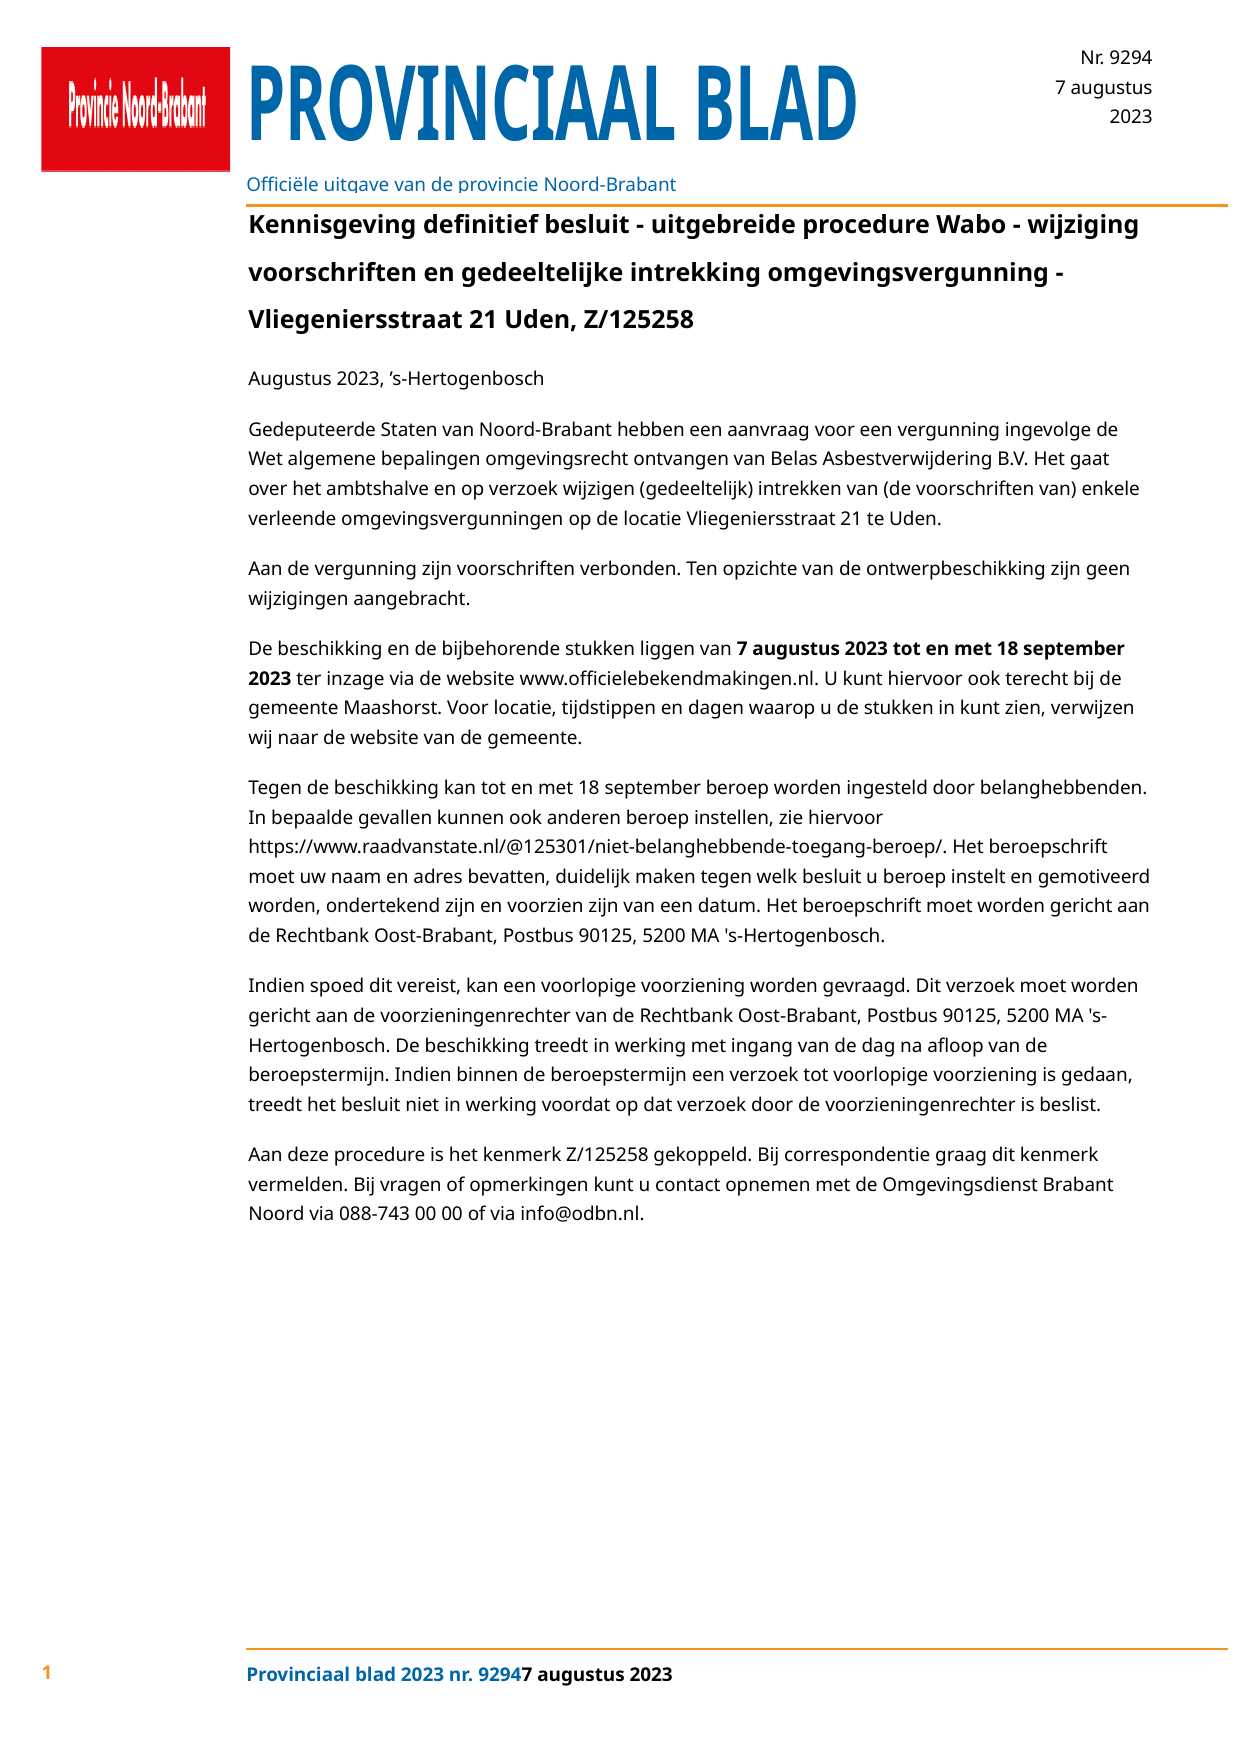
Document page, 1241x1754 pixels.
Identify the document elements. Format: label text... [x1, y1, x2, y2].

text Aan de vergunning zijn voorschriften verbonden. Ten opzichte van de ontwerpbeschikking zijn geen wijzigingen aangebracht. [248, 555, 1152, 610]
text Gedeputeerde Staten van Noord-Brabant hebben een aanvraag voor een vergunning ingevolge de Wet algemene bepalingen omgevingsrecht ontvangen van Belas Asbestverwijdering B.V. Het gaat over het ambtshalve en op verzoek wijzigen (gedeeltelijk) intrekken van (de voorschriften van) enkele verleende omgevingsvergunningen op de locatie Vliegeniersstraat 21 te Uden. [248, 416, 1152, 530]
text De beschikking en de bijbehorende stukken liggen van 7 augustus 2023 tot en met 18 september 2023 ter inzage via de website www.officielebekendmakingen.nl. U kunt hiervoor ook terecht bij de gemeente Maashorst. Voor locatie, tijdstippen en dagen waarop u de stukken in kunt zien, verwijzen wij naar de website van de gemeente. [248, 635, 1152, 749]
text Indien spoed dit vereist, kan een voorlopige voorziening worden gevraagd. Dit verzoek moet worden gericht aan de voorzieningenrechter van de Rechtbank Oost-Brabant, Postbus 90125, 5200 MA 's-Hertogenbosch. De beschikking treedt in werking met ingang van de dag na afloop van de beroepstermijn. Indien binnen de beroepstermijn een verzoek tot voorlopige voorziening is gedaan, treedt het besluit niet in werking voordat op dat verzoek door de voorzieningenrechter is beslist. [248, 973, 1152, 1117]
picture [41, 47, 231, 172]
text Kennisgeving definitief besluit - uitgebreide procedure Wabo - wijziging voorschriften en gedeeltelijke intrekking omgevingsvergunning - Vliegeniersstraat 21 Uden, Z/125258 [248, 207, 1152, 336]
text Aan deze procedure is het kenmerk Z/125258 gekoppeld. Bij correspondentie graag dit kenmerk vermelden. Bij vragen of opmerkingen kunt u contact opnemen met de Omgevingsdienst Brabant Noord via 088-743 00 00 of via info@odbn.nl. [248, 1141, 1152, 1226]
text Augustus 2023, ’s-Hertogenbosch [248, 366, 1152, 391]
text Tegen de beschikking kan tot en met 18 september beroep worden ingesteld door belanghebbenden. In bepaalde gevallen kunnen ook anderen beroep instellen, zie hiervoor https://www.raadvanstate.nl/@125301/niet-belanghebbende-toegang-beroep/. Het beroepschrift moet uw naam en adres bevatten, duidelijk maken tegen welk besluit u beroep instelt en gemotiveerd worden, ondertekend zijn en voorzien zijn van een datum. Het beroepschrift moet worden gericht aan de Rechtbank Oost-Brabant, Postbus 90125, 5200 MA 's-Hertogenbosch. [248, 774, 1152, 948]
